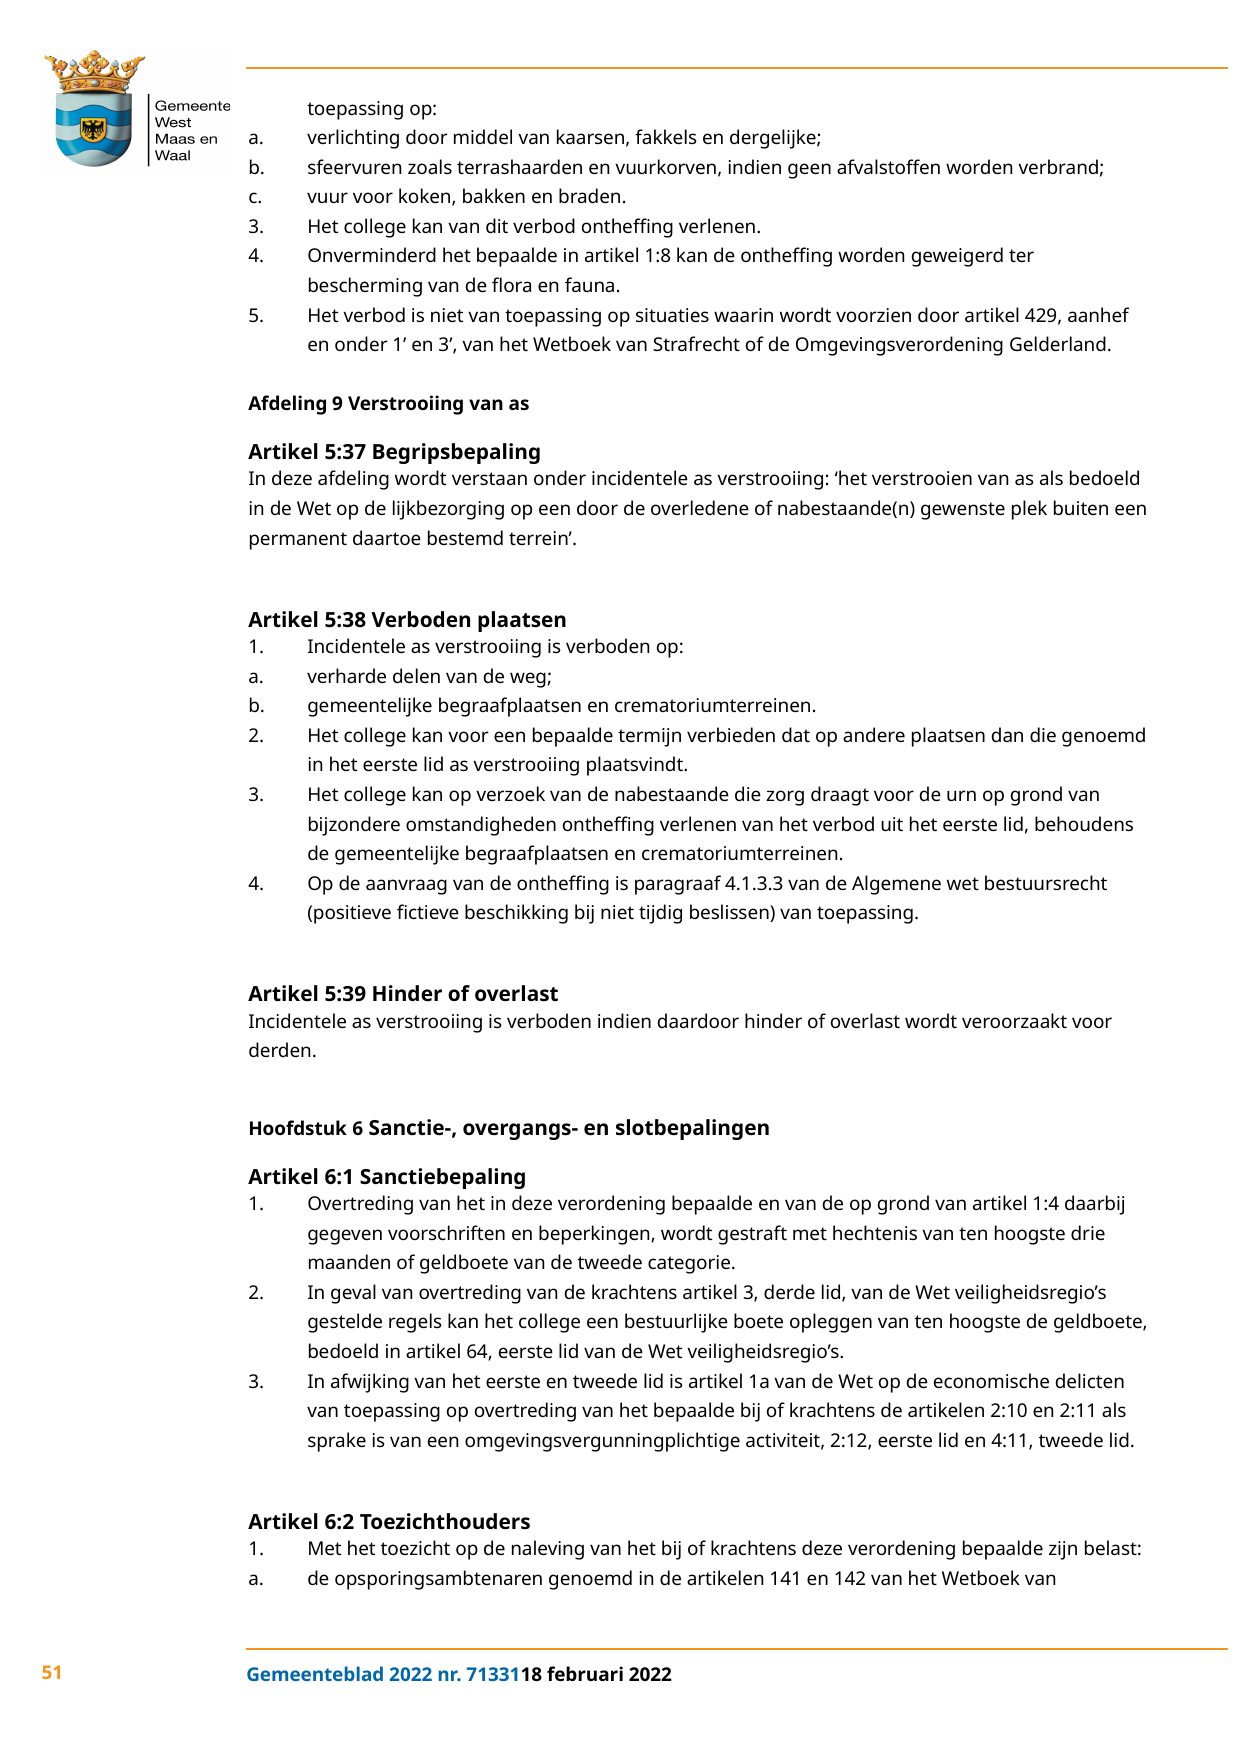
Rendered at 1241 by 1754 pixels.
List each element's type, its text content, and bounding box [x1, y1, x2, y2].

list Het college kan van dit verbod ontheffing verlenen. [248, 213, 1152, 239]
list Overtreding van het in deze verordening bepaalde en van de op grond van artikel 1:4 daarbij gegeven voorschriften en beperkingen, wordt gestraft met hechtenis van ten hoogste drie maanden of geldboete van de tweede categorie. [248, 1190, 1152, 1275]
list Op de aanvraag van de ontheffing is paragraaf 4.1.3.3 van de Algemene wet bestuursrecht (positieve fictieve beschikking bij niet tijdig beslissen) van toepassing. [248, 870, 1152, 925]
list sfeervuren zoals terrashaarden en vuurkorven, indien geen afvalstoffen worden verbrand; [248, 154, 1152, 180]
picture [41, 47, 231, 172]
list vuur voor koken, bakken en braden. [248, 183, 1152, 209]
list toepassing op: [248, 95, 1152, 121]
list Met het toezicht op de naleving van het bij of krachtens deze verordening bepaalde zijn belast: [248, 1536, 1152, 1561]
list verlichting door middel van kaarsen, fakkels en dergelijke; [248, 124, 1152, 150]
list de opsporingsambtenaren genoemd in de artikelen 141 en 142 van het Wetboek van [248, 1565, 1152, 1591]
list Het college kan op verzoek van de nabestaande die zorg draagt voor de urn op grond van bijzondere omstandigheden ontheffing verlenen van het verbod uit het eerste lid, behoudens de gemeentelijke begraafplaatsen en crematoriumterreinen. [248, 781, 1152, 866]
text Artikel 5:38 Verboden plaatsen [248, 605, 1152, 633]
text Artikel 5:39 Hinder of overlast [248, 979, 1152, 1008]
list verharde delen van de weg; [248, 663, 1152, 688]
list Het verbod is niet van toepassing op situaties waarin wordt voorzien door artikel 429, aanhef en onder 1’ en 3’, van het Wetboek van Strafrecht of de Omgevingsverordening Gelderland. [248, 302, 1152, 357]
list Onverminderd het bepaalde in artikel 1:8 kan de ontheffing worden geweigerd ter bescherming van de flora en fauna. [248, 243, 1152, 298]
text Artikel 5:37 Begripsbepaling [248, 437, 1152, 466]
list In afwijking van het eerste en tweede lid is artikel 1a van de Wet op de economische delicten van toepassing op overtreding van het bepaalde bij of krachtens de artikelen 2:10 en 2:11 als sprake is van een omgevingsvergunningplichtige activiteit, 2:12, eerste lid en 4:11, tweede lid. [248, 1368, 1152, 1453]
list gemeentelijke begraafplaatsen en crematoriumterreinen. [248, 692, 1152, 718]
list In geval van overtreding van de krachtens artikel 3, derde lid, van de Wet veiligheidsregio’s gestelde regels kan het college een bestuurlijke boete opleggen van ten hoogste de geldboete, bedoeld in artikel 64, eerste lid van de Wet veiligheidsregio’s. [248, 1279, 1152, 1364]
text Incidentele as verstrooiing is verboden indien daardoor hinder of overlast wordt veroorzaakt voor derden. [248, 1008, 1152, 1063]
text Hoofdstuk 6 Sanctie-, overgangs- en slotbepalingen [248, 1113, 1152, 1141]
text Artikel 6:2 Toezichthouders [248, 1507, 1152, 1536]
text In deze afdeling wordt verstaan onder incidentele as verstrooiing: ‘het verstrooien van as als bedoeld in de Wet op de lijkbezorging op een door de overledene of nabestaande(n) gewenste plek buiten een permanent daartoe bestemd terrein’. [248, 466, 1152, 551]
list Incidentele as verstrooiing is verboden op: [248, 633, 1152, 659]
list Het college kan voor een bepaalde termijn verbieden dat op andere plaatsen dan die genoemd in het eerste lid as verstrooiing plaatsvindt. [248, 722, 1152, 777]
text Afdeling 9 Verstrooiing van as [248, 391, 1152, 416]
text Artikel 6:1 Sanctiebepaling [248, 1162, 1152, 1190]
